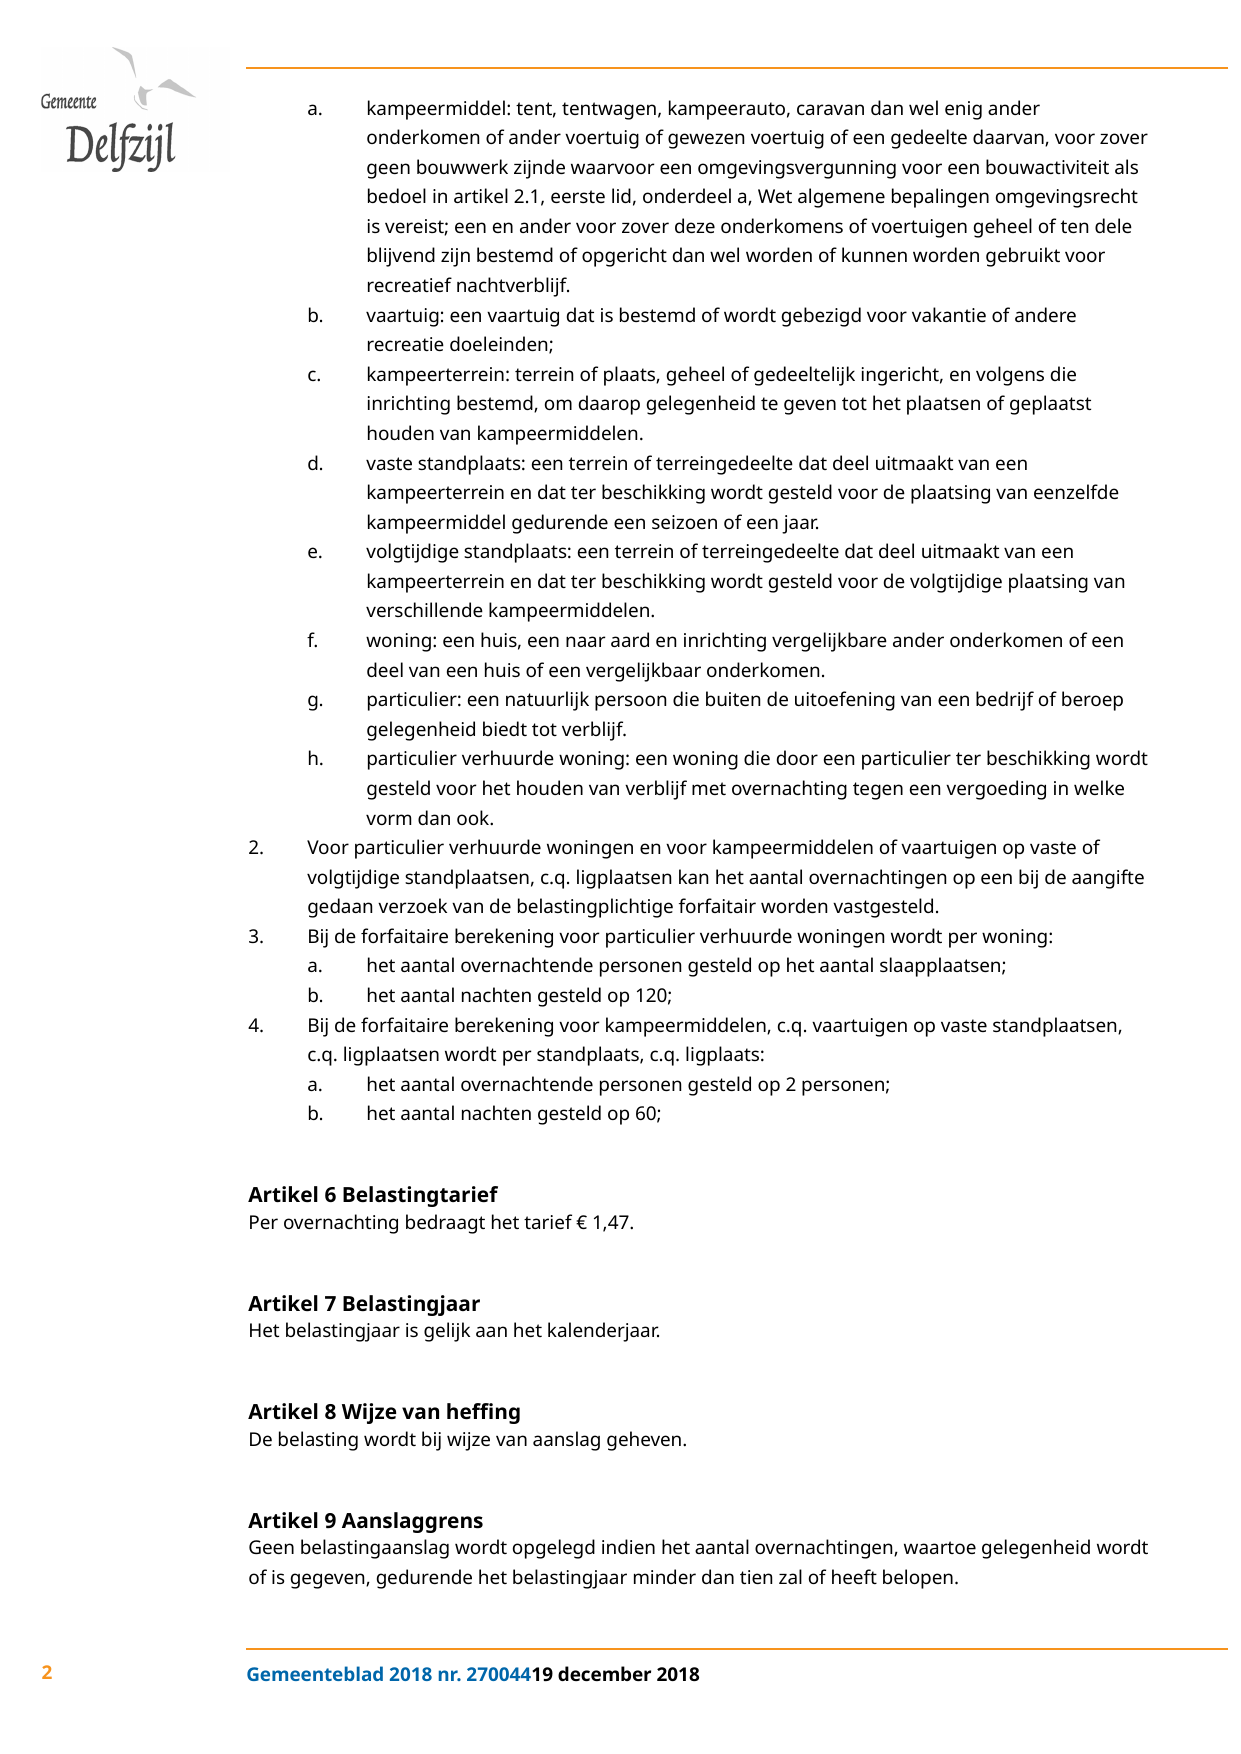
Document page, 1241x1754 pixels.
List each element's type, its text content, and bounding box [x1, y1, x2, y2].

list het aantal overnachtende personen gesteld op het aantal slaapplaatsen; [307, 953, 1152, 978]
text Geen belastingaanslag wordt opgelegd indien het aantal overnachtingen, waartoe gelegenheid wordt of is gegeven, gedurende het belastingjaar minder dan tien zal of heeft belopen. [248, 1534, 1152, 1590]
list het aantal nachten gesteld op 120; [307, 982, 1152, 1008]
text Artikel 6 Belastingtarief [248, 1181, 1152, 1209]
text Artikel 7 Belastingjaar [248, 1289, 1152, 1317]
list vaartuig: een vaartuig dat is bestemd of wordt gebezigd voor vakantie of andere recreatie doeleinden; [307, 302, 1152, 357]
text Artikel 8 Wijze van heffing [248, 1397, 1152, 1426]
list Bij de forfaitaire berekening voor kampeermiddelen, c.q. vaartuigen op vaste standplaatsen, c.q. ligplaatsen wordt per standplaats, c.q. ligplaats: [248, 1012, 1152, 1067]
list Bij de forfaitaire berekening voor particulier verhuurde woningen wordt per woning: [248, 923, 1152, 949]
list kampeermiddel: tent, tentwagen, kampeerauto, caravan dan wel enig ander onderkomen of ander voertuig of gewezen voertuig of een gedeelte daarvan, voor zover geen bouwwerk zijnde waarvoor een omgevingsvergunning voor een bouwactiviteit als bedoel in artikel 2.1, eerste lid, onderdeel a, Wet algemene bepalingen omgevingsrecht is vereist; een en ander voor zover deze onderkomens of voertuigen geheel of ten dele blijvend zijn bestemd of opgericht dan wel worden of kunnen worden gebruikt voor recreatief nachtverblijf. [307, 95, 1152, 298]
picture [41, 47, 231, 172]
list kampeerterrein: terrein of plaats, geheel of gedeeltelijk ingericht, en volgens die inrichting bestemd, om daarop gelegenheid te geven tot het plaatsen of geplaatst houden van kampeermiddelen. [307, 361, 1152, 446]
text Per overnachting bedraagt het tarief € 1,47. [248, 1209, 1152, 1235]
list particulier verhuurde woning: een woning die door een particulier ter beschikking wordt gesteld voor het houden van verblijf met overnachting tegen een vergoeding in welke vorm dan ook. [307, 746, 1152, 831]
list het aantal overnachtende personen gesteld op 2 personen; [307, 1071, 1152, 1097]
text Artikel 9 Aanslaggrens [248, 1506, 1152, 1534]
list woning: een huis, een naar aard en inrichting vergelijkbare ander onderkomen of een deel van een huis of een vergelijkbaar onderkomen. [307, 627, 1152, 683]
list Voor particulier verhuurde woningen en voor kampeermiddelen of vaartuigen op vaste of volgtijdige standplaatsen, c.q. ligplaatsen kan het aantal overnachtingen op een bij de aangifte gedaan verzoek van de belastingplichtige forfaitair worden vastgesteld. [248, 834, 1152, 919]
text Het belastingjaar is gelijk aan het kalenderjaar. [248, 1317, 1152, 1343]
list het aantal nachten gesteld op 60; [307, 1101, 1152, 1126]
list vaste standplaats: een terrein of terreingedeelte dat deel uitmaakt van een kampeerterrein en dat ter beschikking wordt gesteld voor de plaatsing van eenzelfde kampeermiddel gedurende een seizoen of een jaar. [307, 450, 1152, 535]
list volgtijdige standplaats: een terrein of terreingedeelte dat deel uitmaakt van een kampeerterrein en dat ter beschikking wordt gesteld voor de volgtijdige plaatsing van verschillende kampeermiddelen. [307, 538, 1152, 623]
list particulier: een natuurlijk persoon die buiten de uitoefening van een bedrijf of beroep gelegenheid biedt tot verblijf. [307, 686, 1152, 742]
text De belasting wordt bij wijze van aanslag geheven. [248, 1426, 1152, 1452]
